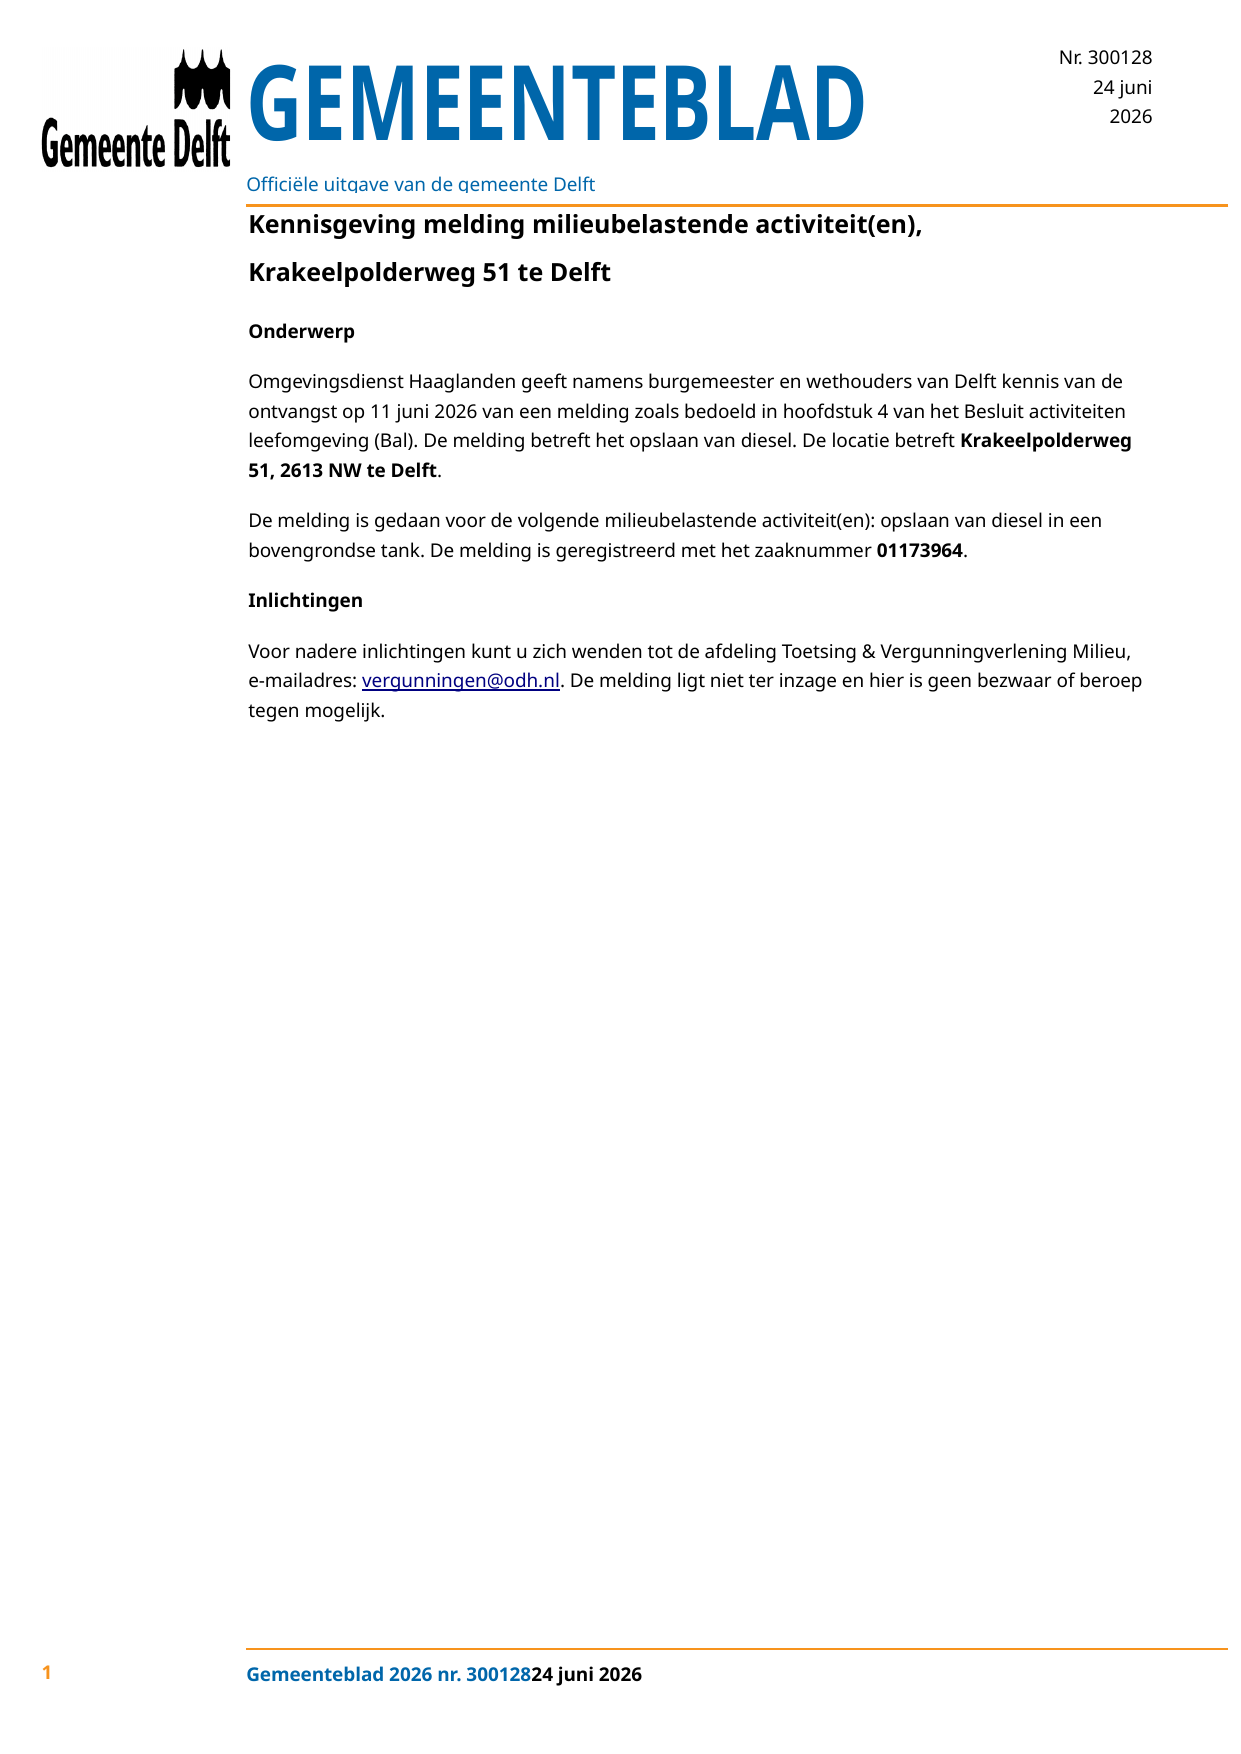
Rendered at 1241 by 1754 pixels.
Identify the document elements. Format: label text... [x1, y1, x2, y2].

text Inlichtingen [248, 587, 1152, 613]
text Kennisgeving melding milieubelastende activiteit(en), Krakeelpolderweg 51 te Delft [248, 207, 1152, 288]
text De melding is gedaan voor de volgende milieubelastende activiteit(en): opslaan van diesel in een bovengrondse tank. De melding is geregistreerd met het zaaknummer 01173964. [248, 507, 1152, 563]
text Onderwerp [248, 318, 1152, 344]
text Voor nadere inlichtingen kunt u zich wenden tot de afdeling Toetsing & Vergunningverlening Milieu, e-mailadres: vergunningen@odh.nl. De melding ligt niet ter inzage en hier is geen bezwaar of beroep tegen mogelijk. [248, 638, 1152, 723]
picture [41, 47, 231, 172]
text Omgevingsdienst Haaglanden geeft namens burgemeester en wethouders van Delft kennis van de ontvangst op 11 juni 2026 van een melding zoals bedoeld in hoofdstuk 4 van het Besluit activiteiten leefomgeving (Bal). De melding betreft het opslaan van diesel. De locatie betreft Krakeelpolderweg 51, 2613 NW te Delft. [248, 368, 1152, 483]
